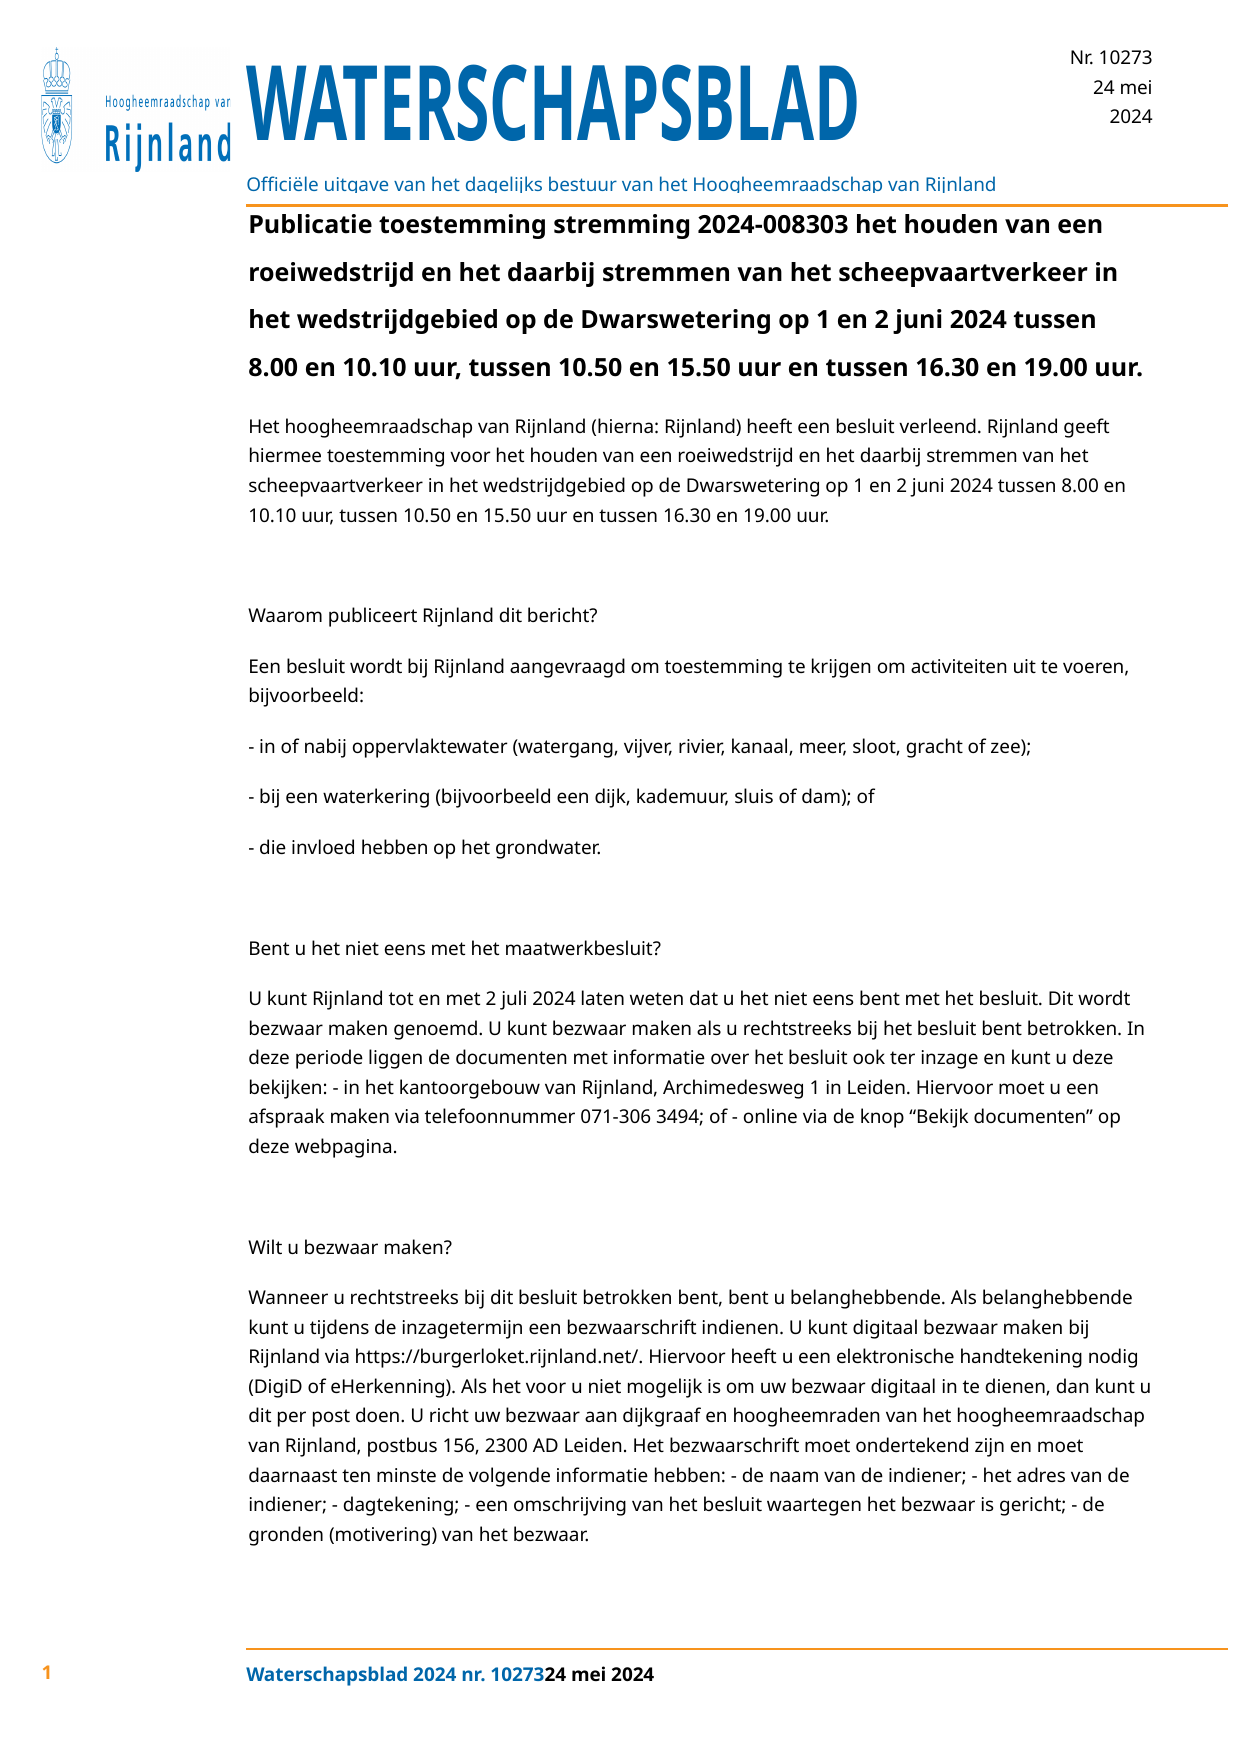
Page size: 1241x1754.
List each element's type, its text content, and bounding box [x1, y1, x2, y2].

text U kunt Rijnland tot en met 2 juli 2024 laten weten dat u het niet eens bent met het besluit. Dit wordt bezwaar maken genoemd. U kunt bezwaar maken als u rechtstreeks bij het besluit bent betrokken. In deze periode liggen de documenten met informatie over het besluit ook ter inzage en kunt u deze bekijken: - in het kantoorgebouw van Rijnland, Archimedesweg 1 in Leiden. Hiervoor moet u een afspraak maken via telefoonnummer 071-306 3494; of - online via de knop “Bekijk documenten” op deze webpagina. [248, 985, 1152, 1159]
text - bij een waterkering (bijvoorbeeld een dijk, kademuur, sluis of dam); of [248, 783, 1152, 809]
text Wilt u bezwaar maken? [248, 1234, 1152, 1260]
text Wanneer u rechtstreeks bij dit besluit betrokken bent, bent u belanghebbende. Als belanghebbende kunt u tijdens de inzagetermijn een bezwaarschrift indienen. U kunt digitaal bezwaar maken bij Rijnland via https://burgerloket.rijnland.net/. Hiervoor heeft u een elektronische handtekening nodig (DigiD of eHerkenning). Als het voor u niet mogelijk is om uw bezwaar digitaal in te dienen, dan kunt u dit per post doen. U richt uw bezwaar aan dijkgraaf en hoogheemraden van het hoogheemraadschap van Rijnland, postbus 156, 2300 AD Leiden. Het bezwaarschrift moet ondertekend zijn en moet daarnaast ten minste de volgende informatie hebben: - de naam van de indiener; - het adres van de indiener; - dagtekening; - een omschrijving van het besluit waartegen het bezwaar is gericht; - de gronden (motivering) van het bezwaar. [248, 1284, 1152, 1547]
text Publicatie toestemming stremming 2024-008303 het houden van een roeiwedstrijd en het daarbij stremmen van het scheepvaartverkeer in het wedstrijdgebied op de Dwarswetering op 1 en 2 juni 2024 tussen 8.00 en 10.10 uur, tussen 10.50 en 15.50 uur en tussen 16.30 en 19.00 uur. [248, 207, 1152, 384]
text Bent u het niet eens met het maatwerkbesluit? [248, 935, 1152, 961]
text Het hoogheemraadschap van Rijnland (hierna: Rijnland) heeft een besluit verleend. Rijnland geeft hiermee toestemming voor het houden van een roeiwedstrijd en het daarbij stremmen van het scheepvaartverkeer in het wedstrijdgebied op de Dwarswetering op 1 en 2 juni 2024 tussen 8.00 en 10.10 uur, tussen 10.50 en 15.50 uur en tussen 16.30 en 19.00 uur. [248, 413, 1152, 528]
text - in of nabij oppervlaktewater (watergang, vijver, rivier, kanaal, meer, sloot, gracht of zee); [248, 733, 1152, 759]
text Een besluit wordt bij Rijnland aangevraagd om toestemming te krijgen om activiteiten uit te voeren, bijvoorbeeld: [248, 653, 1152, 708]
text - die invloed hebben op het grondwater. [248, 834, 1152, 860]
text Waarom publiceert Rijnland dit bericht? [248, 603, 1152, 628]
picture [41, 47, 231, 172]
